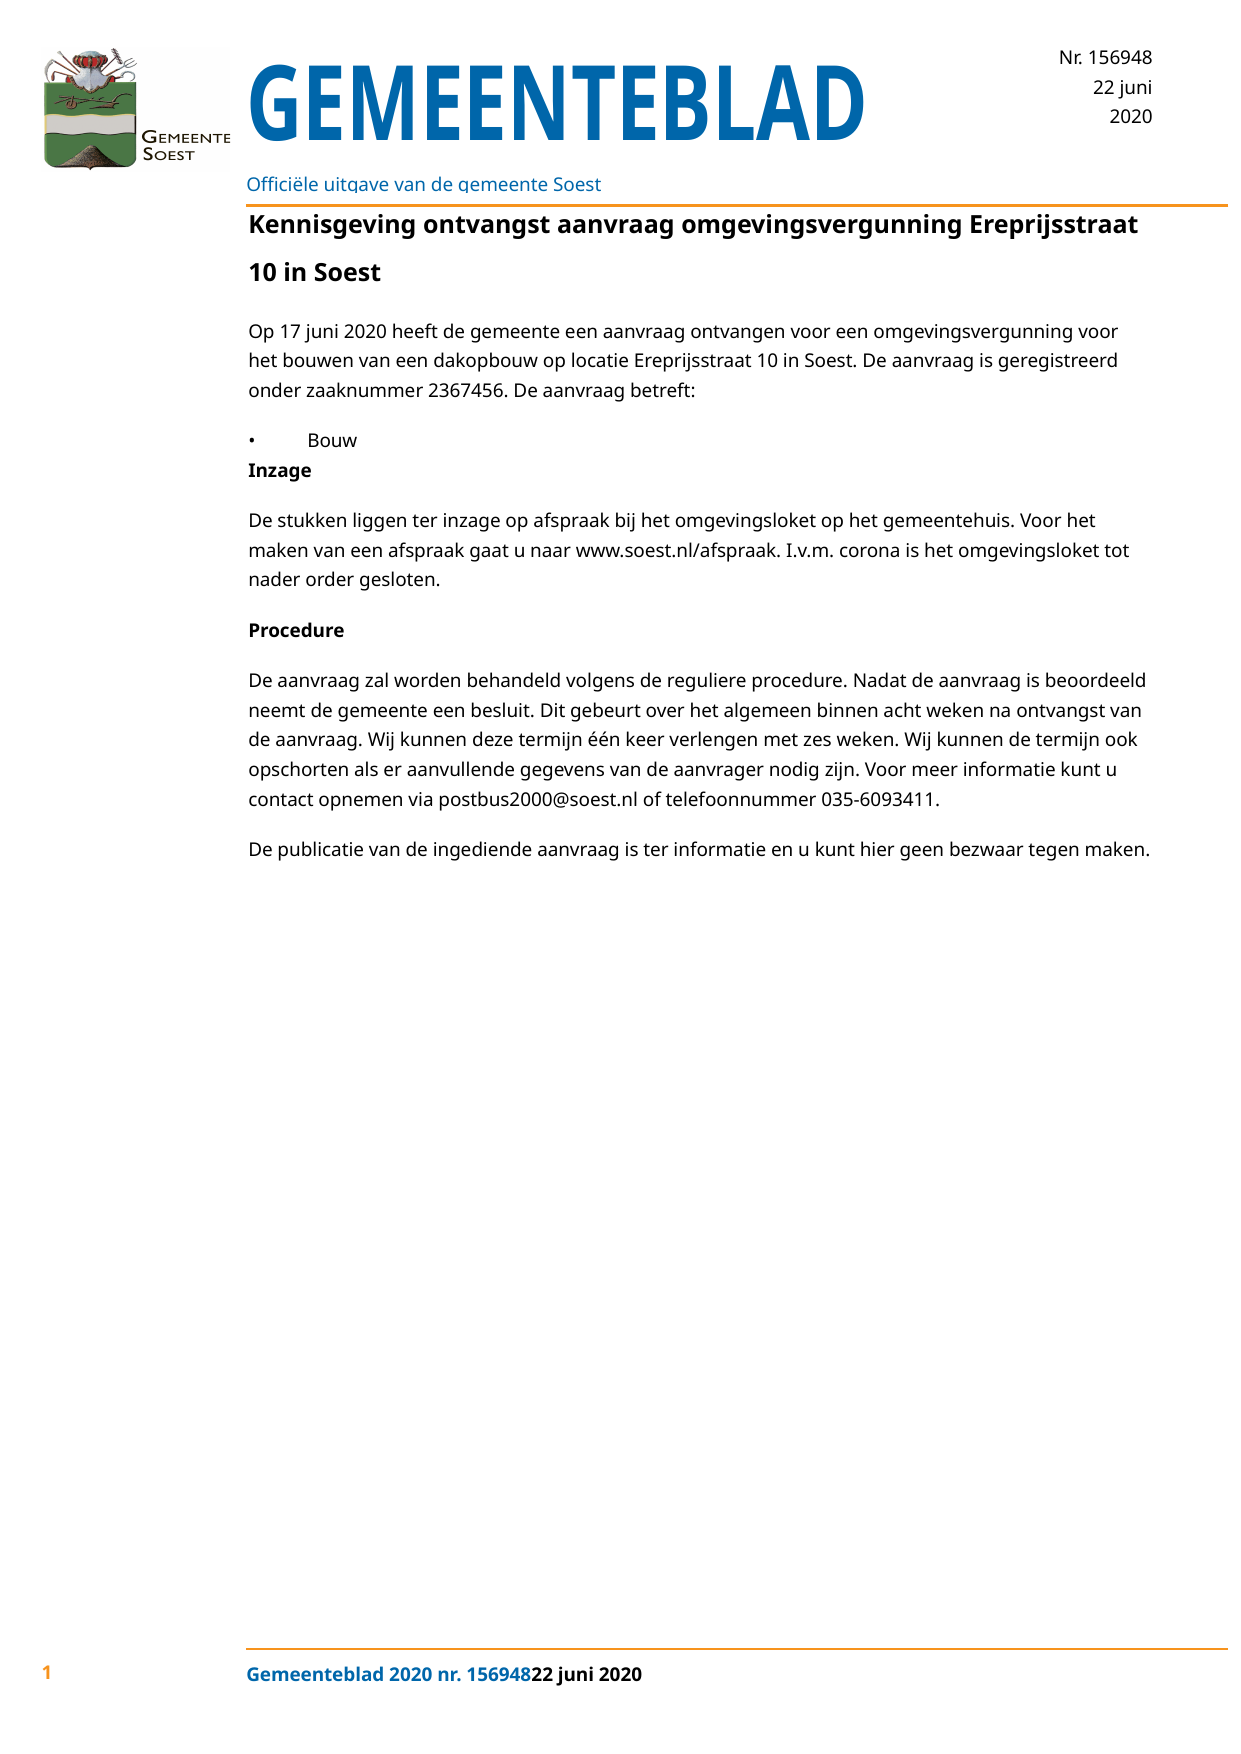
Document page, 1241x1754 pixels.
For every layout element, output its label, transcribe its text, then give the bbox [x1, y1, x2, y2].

text Kennisgeving ontvangst aanvraag omgevingsvergunning Ereprijsstraat 10 in Soest [248, 207, 1152, 288]
text De stukken liggen ter inzage op afspraak bij het omgevingsloket op het gemeentehuis. Voor het maken van een afspraak gaat u naar www.soest.nl/afspraak. I.v.m. corona is het omgevingsloket tot nader order gesloten. [248, 507, 1152, 592]
list Bouw [248, 427, 1152, 453]
text De aanvraag zal worden behandeld volgens de reguliere procedure. Nadat de aanvraag is beoordeeld neemt de gemeente een besluit. Dit gebeurt over het algemeen binnen acht weken na ontvangst van de aanvraag. Wij kunnen deze termijn één keer verlengen met zes weken. Wij kunnen de termijn ook opschorten als er aanvullende gegevens van de aanvrager nodig zijn. Voor meer informatie kunt u contact opnemen via postbus2000@soest.nl of telefoonnummer 035-6093411. [248, 667, 1152, 812]
text Procedure [248, 617, 1152, 643]
picture [41, 47, 231, 172]
text Inzage [248, 457, 1152, 483]
text Op 17 juni 2020 heeft de gemeente een aanvraag ontvangen voor een omgevingsvergunning voor het bouwen van een dakopbouw op locatie Ereprijsstraat 10 in Soest. De aanvraag is geregistreerd onder zaaknummer 2367456. De aanvraag betreft: [248, 318, 1152, 403]
text De publicatie van de ingediende aanvraag is ter informatie en u kunt hier geen bezwaar tegen maken. [248, 836, 1152, 862]
